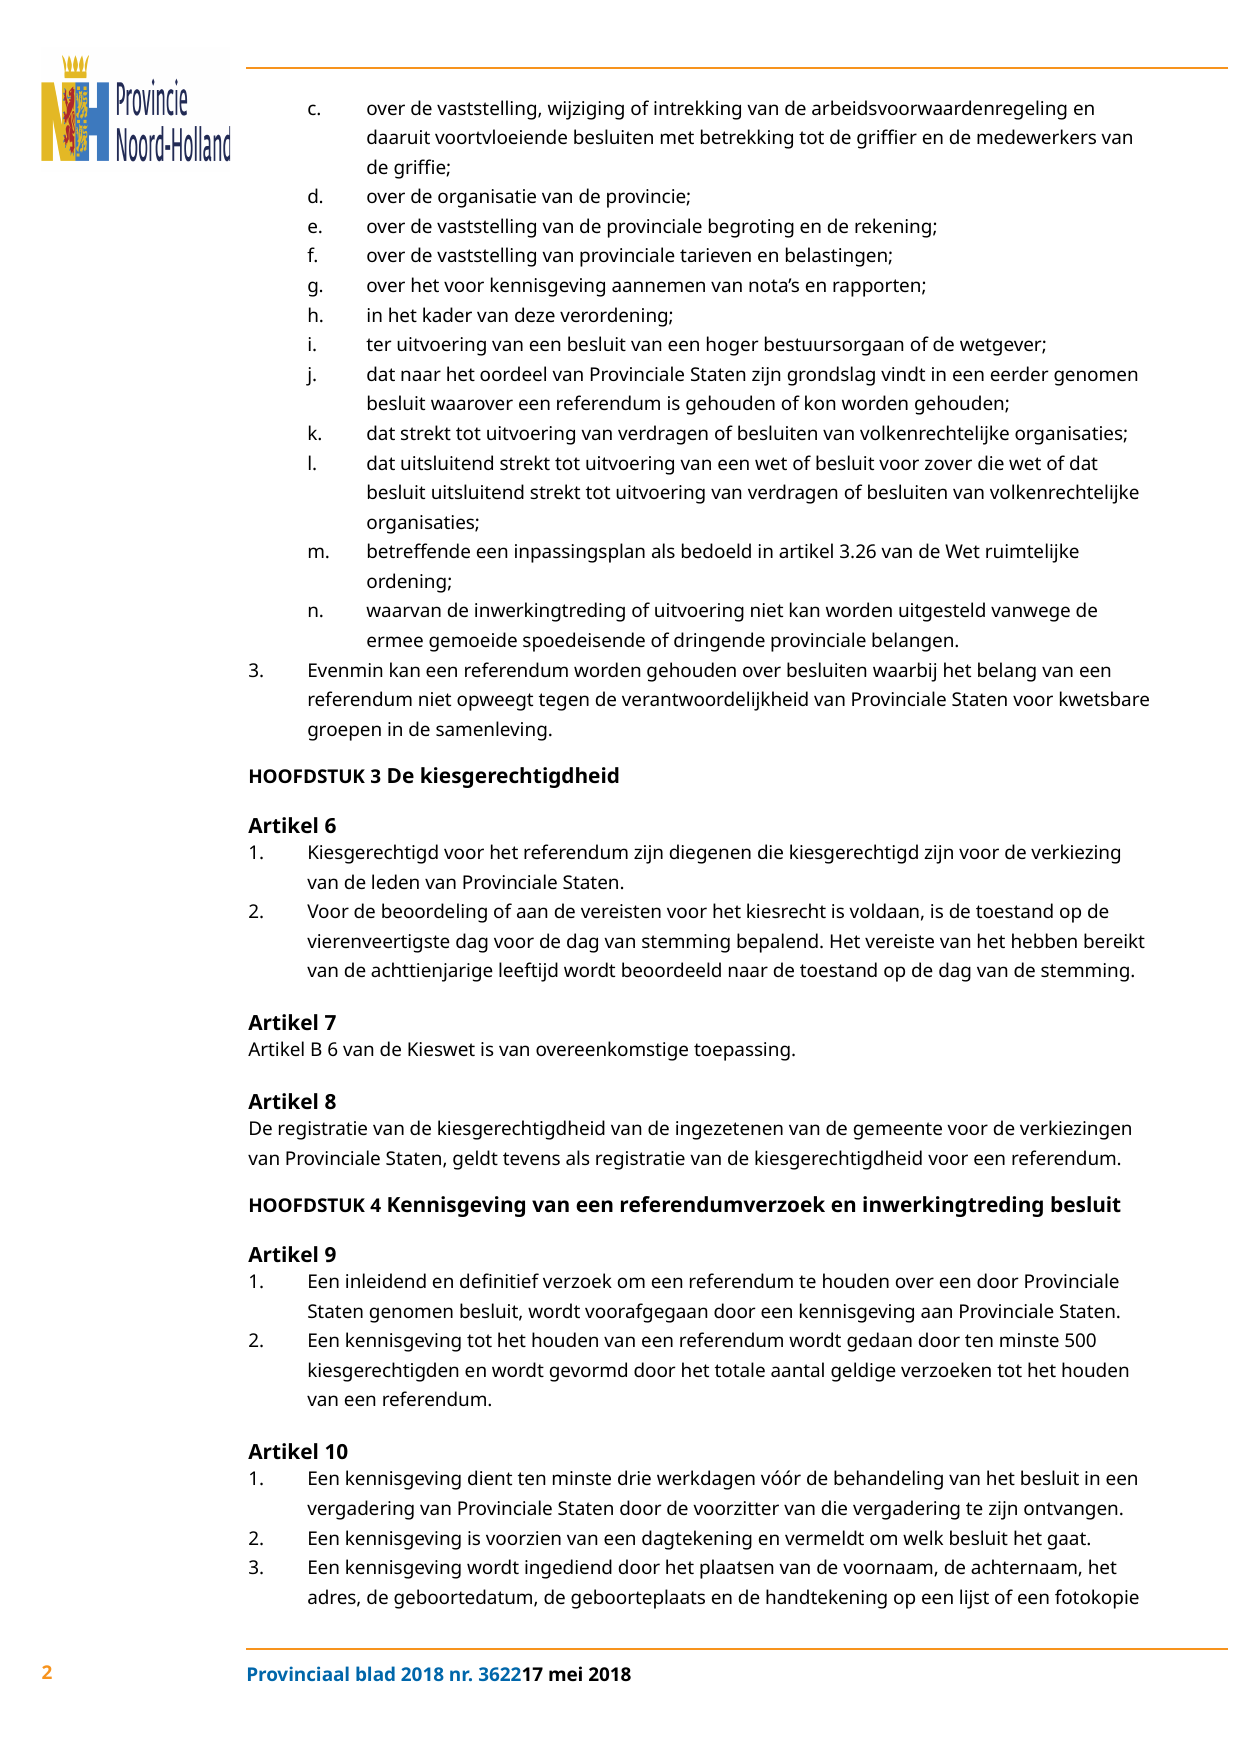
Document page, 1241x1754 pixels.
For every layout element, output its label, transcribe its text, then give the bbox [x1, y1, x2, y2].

list over het voor kennisgeving aannemen van nota’s en rapporten; [307, 272, 1152, 298]
list over de vaststelling van provinciale tarieven en belastingen; [307, 243, 1152, 268]
text HOOFDSTUK 4 Kennisgeving van een referendumverzoek en inwerkingtreding besluit [248, 1191, 1152, 1219]
text Artikel 10 [248, 1437, 1152, 1466]
text Artikel 7 [248, 1008, 1152, 1037]
list Een kennisgeving dient ten minste drie werkdagen vóór de behandeling van het besluit in een vergadering van Provinciale Staten door de voorzitter van die vergadering te zijn ontvangen. [248, 1466, 1152, 1521]
list dat strekt tot uitvoering van verdragen of besluiten van volkenrechtelijke organisaties; [307, 420, 1152, 446]
list Een inleidend en definitief verzoek om een referendum te houden over een door Provinciale Staten genomen besluit, wordt voorafgegaan door een kennisgeving aan Provinciale Staten. [248, 1268, 1152, 1324]
text De registratie van de kiesgerechtigdheid van de ingezetenen van de gemeente voor de verkiezingen van Provinciale Staten, geldt tevens als registratie van de kiesgerechtigdheid voor een referendum. [248, 1115, 1152, 1171]
text Artikel 6 [248, 811, 1152, 839]
text Artikel B 6 van de Kieswet is van overeenkomstige toepassing. [248, 1037, 1152, 1062]
list dat uitsluitend strekt tot uitvoering van een wet of besluit voor zover die wet of dat besluit uitsluitend strekt tot uitvoering van verdragen of besluiten van volkenrechtelijke organisaties; [307, 450, 1152, 535]
text Artikel 8 [248, 1087, 1152, 1115]
text HOOFDSTUK 3 De kiesgerechtigdheid [248, 762, 1152, 790]
list Voor de beoordeling of aan de vereisten voor het kiesrecht is voldaan, is de toestand op de vierenveertigste dag voor de dag van stemming bepalend. Het vereiste van het hebben bereikt van de achttienjarige leeftijd wordt beoordeeld naar de toestand op de dag van de stemming. [248, 898, 1152, 983]
text Artikel 9 [248, 1240, 1152, 1268]
picture [41, 47, 231, 172]
list in het kader van deze verordening; [307, 302, 1152, 328]
list Een kennisgeving wordt ingediend door het plaatsen van de voornaam, de achternaam, het adres, de geboortedatum, de geboorteplaats en de handtekening op een lijst of een fotokopie [248, 1554, 1152, 1609]
list waarvan de inwerkingtreding of uitvoering niet kan worden uitgesteld vanwege de ermee gemoeide spoedeisende of dringende provinciale belangen. [307, 598, 1152, 653]
list Een kennisgeving tot het houden van een referendum wordt gedaan door ten minste 500 kiesgerechtigden en wordt gevormd door het totale aantal geldige verzoeken tot het houden van een referendum. [248, 1327, 1152, 1412]
list dat naar het oordeel van Provinciale Staten zijn grondslag vindt in een eerder genomen besluit waarover een referendum is gehouden of kon worden gehouden; [307, 361, 1152, 416]
list betreffende een inpassingsplan als bedoeld in artikel 3.26 van de Wet ruimtelijke ordening; [307, 538, 1152, 594]
list Een kennisgeving is voorzien van een dagtekening en vermeldt om welk besluit het gaat. [248, 1525, 1152, 1550]
list over de vaststelling, wijziging of intrekking van de arbeidsvoorwaardenregeling en daaruit voortvloeiende besluiten met betrekking tot de griffier en de medewerkers van de griffie; [307, 95, 1152, 180]
list over de vaststelling van de provinciale begroting en de rekening; [307, 213, 1152, 239]
list Kiesgerechtigd voor het referendum zijn diegenen die kiesgerechtigd zijn voor de verkiezing van de leden van Provinciale Staten. [248, 839, 1152, 895]
list Evenmin kan een referendum worden gehouden over besluiten waarbij het belang van een referendum niet opweegt tegen de verantwoordelijkheid van Provinciale Staten voor kwetsbare groepen in de samenleving. [248, 657, 1152, 742]
list over de organisatie van de provincie; [307, 183, 1152, 209]
list ter uitvoering van een besluit van een hoger bestuursorgaan of de wetgever; [307, 331, 1152, 357]
